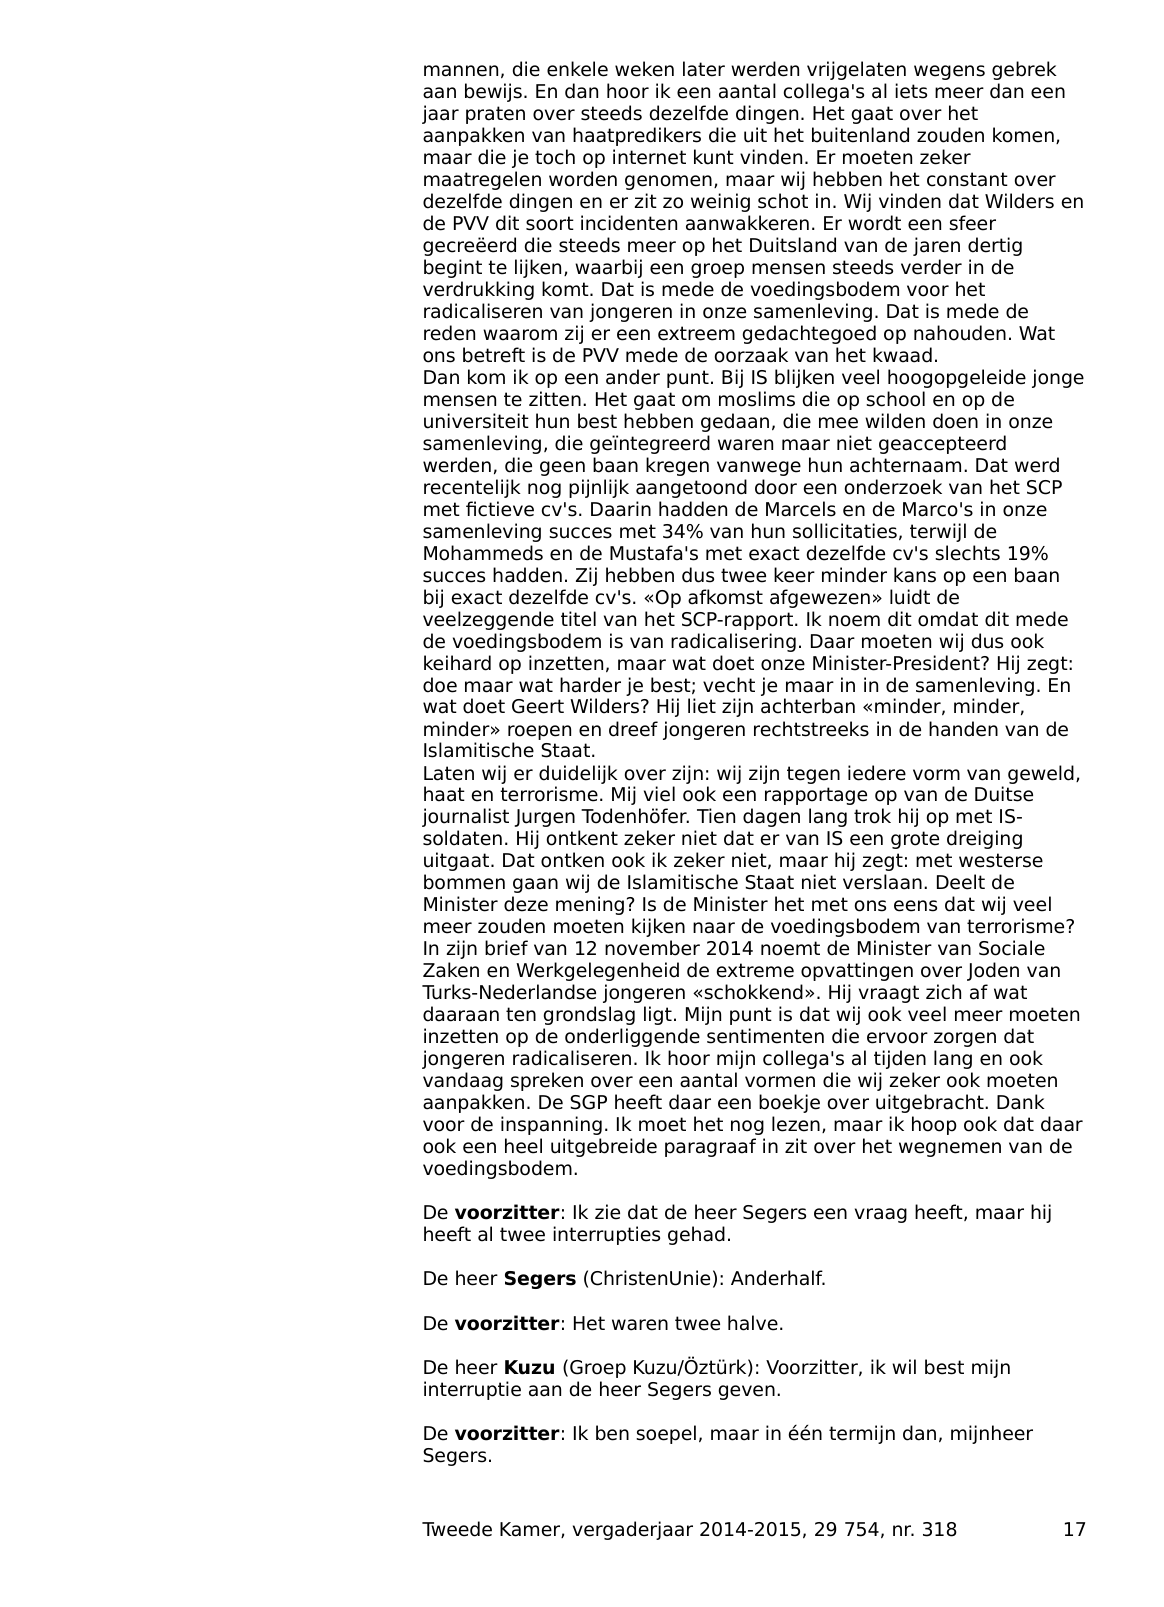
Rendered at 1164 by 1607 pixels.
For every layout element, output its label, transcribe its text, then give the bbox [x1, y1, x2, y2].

text Laten wij er duidelijk over zijn: wij zijn tegen iedere vorm van geweld, haat en terrorisme. Mij viel ook een rapportage op van de Duitse journalist Jurgen Todenhöfer. Tien dagen lang trok hij op met IS-soldaten. Hij ontkent zeker niet dat er van IS een grote dreiging uitgaat. Dat ontken ook ik zeker niet, maar hij zegt: met westerse bommen gaan wij de Islamitische Staat niet verslaan. Deelt de Minister deze mening? Is de Minister het met ons eens dat wij veel meer zouden moeten kijken naar de voedingsbodem van terrorisme? [422, 762, 1087, 938]
text De heer Segers (ChristenUnie): Anderhalf. [422, 1268, 1087, 1290]
text mannen, die enkele weken later werden vrijgelaten wegens gebrek aan bewijs. En dan hoor ik een aantal collega's al iets meer dan een jaar praten over steeds dezelfde dingen. Het gaat over het aanpakken van haatpredikers die uit het buitenland zouden komen, maar die je toch op internet kunt vinden. Er moeten zeker maatregelen worden genomen, maar wij hebben het constant over dezelfde dingen en er zit zo weinig schot in. Wij vinden dat Wilders en de PVV dit soort incidenten aanwakkeren. Er wordt een sfeer gecreëerd die steeds meer op het Duitsland van de jaren dertig begint te lijken, waarbij een groep mensen steeds verder in de verdrukking komt. Dat is mede de voedingsbodem voor het radicaliseren van jongeren in onze samenleving. Dat is mede de reden waarom zij er een extreem gedachtegoed op nahouden. Wat ons betreft is de PVV mede de oorzaak van het kwaad. [422, 59, 1087, 367]
text In zijn brief van 12 november 2014 noemt de Minister van Sociale Zaken en Werkgelegenheid de extreme opvattingen over Joden van Turks-Nederlandse jongeren «schokkend». Hij vraagt zich af wat daaraan ten grondslag ligt. Mijn punt is dat wij ook veel meer moeten inzetten op de onderliggende sentimenten die ervoor zorgen dat jongeren radicaliseren. Ik hoor mijn collega's al tijden lang en ook vandaag spreken over een aantal vormen die wij zeker ook moeten aanpakken. De SGP heeft daar een boekje over uitgebracht. Dank voor de inspanning. Ik moet het nog lezen, maar ik hoop ook dat daar ook een heel uitgebreide paragraaf in zit over het wegnemen van de voedingsbodem. [422, 938, 1087, 1180]
text Dan kom ik op een ander punt. Bij IS blijken veel hoogopgeleide jonge mensen te zitten. Het gaat om moslims die op school en op de universiteit hun best hebben gedaan, die mee wilden doen in onze samenleving, die geïntegreerd waren maar niet geaccepteerd werden, die geen baan kregen vanwege hun achternaam. Dat werd recentelijk nog pijnlijk aangetoond door een onderzoek van het SCP met fictieve cv's. Daarin hadden de Marcels en de Marco's in onze samenleving succes met 34% van hun sollicitaties, terwijl de Mohammeds en de Mustafa's met exact dezelfde cv's slechts 19% succes hadden. Zij hebben dus twee keer minder kans op een baan bij exact dezelfde cv's. «Op afkomst afgewezen» luidt de veelzeggende titel van het SCP-rapport. Ik noem dit omdat dit mede de voedingsbodem is van radicalisering. Daar moeten wij dus ook keihard op inzetten, maar wat doet onze Minister-President? Hij zegt: doe maar wat harder je best; vecht je maar in in de samenleving. En wat doet Geert Wilders? Hij liet zijn achterban «minder, minder, minder» roepen en dreef jongeren rechtstreeks in de handen van de Islamitische Staat. [422, 367, 1087, 762]
text De heer Kuzu (Groep Kuzu/Öztürk): Voorzitter, ik wil best mijn interruptie aan de heer Segers geven. [422, 1357, 1087, 1401]
text De voorzitter: Ik ben soepel, maar in één termijn dan, mijnheer Segers. [422, 1423, 1087, 1467]
text De voorzitter: Het waren twee halve. [422, 1312, 1087, 1334]
text De voorzitter: Ik zie dat de heer Segers een vraag heeft, maar hij heeft al twee interrupties gehad. [422, 1202, 1087, 1246]
